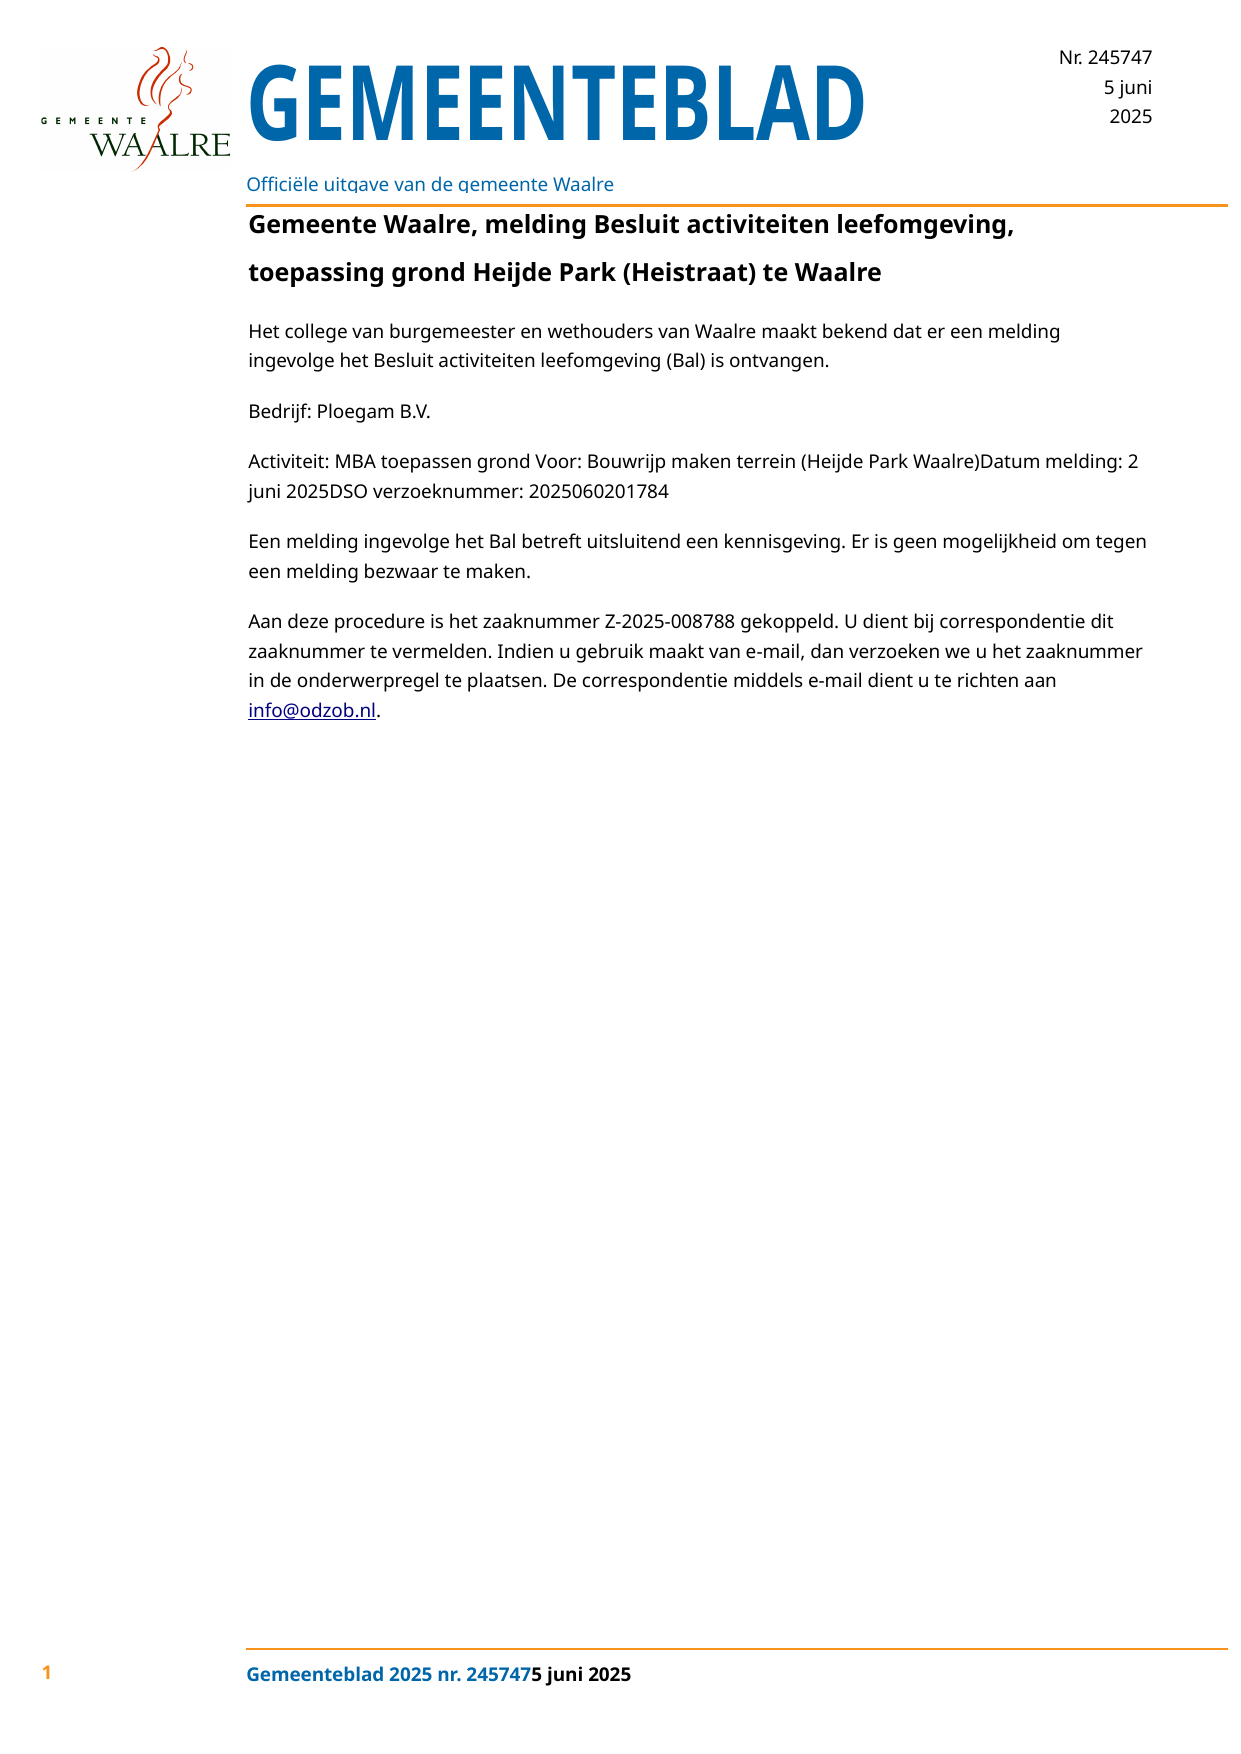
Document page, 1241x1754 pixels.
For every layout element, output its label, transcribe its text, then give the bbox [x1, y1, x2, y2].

picture [41, 47, 231, 172]
text Een melding ingevolge het Bal betreft uitsluitend een kennisgeving. Er is geen mogelijkheid om tegen een melding bezwaar te maken. [248, 528, 1152, 584]
text Activiteit: MBA toepassen grond Voor: Bouwrijp maken terrein (Heijde Park Waalre)Datum melding: 2 juni 2025DSO verzoeknummer: 2025060201784 [248, 448, 1152, 504]
text Gemeente Waalre​, melding Besluit activiteiten leefomgeving, toepassing grond​ ​​Heijde Park (Heistraat) te Waalre ​ [248, 207, 1152, 288]
text Aan deze procedure is het zaaknummer Z-2025-008788 gekoppeld. U dient bij correspondentie dit zaaknummer te vermelden. Indien u gebruik maakt van e-mail, dan verzoeken we u het zaaknummer in de onderwerpregel te plaatsen. De correspondentie middels e-mail dient u te richten aan info@odzob.nl. [248, 608, 1152, 723]
text Het college van burgemeester en wethouders van Waalre​ maakt bekend dat er een melding ingevolge het Besluit activiteiten leefomgeving (Bal) is ontvangen. [248, 318, 1152, 373]
text Bedrijf: Ploegam B.V. [248, 398, 1152, 424]
